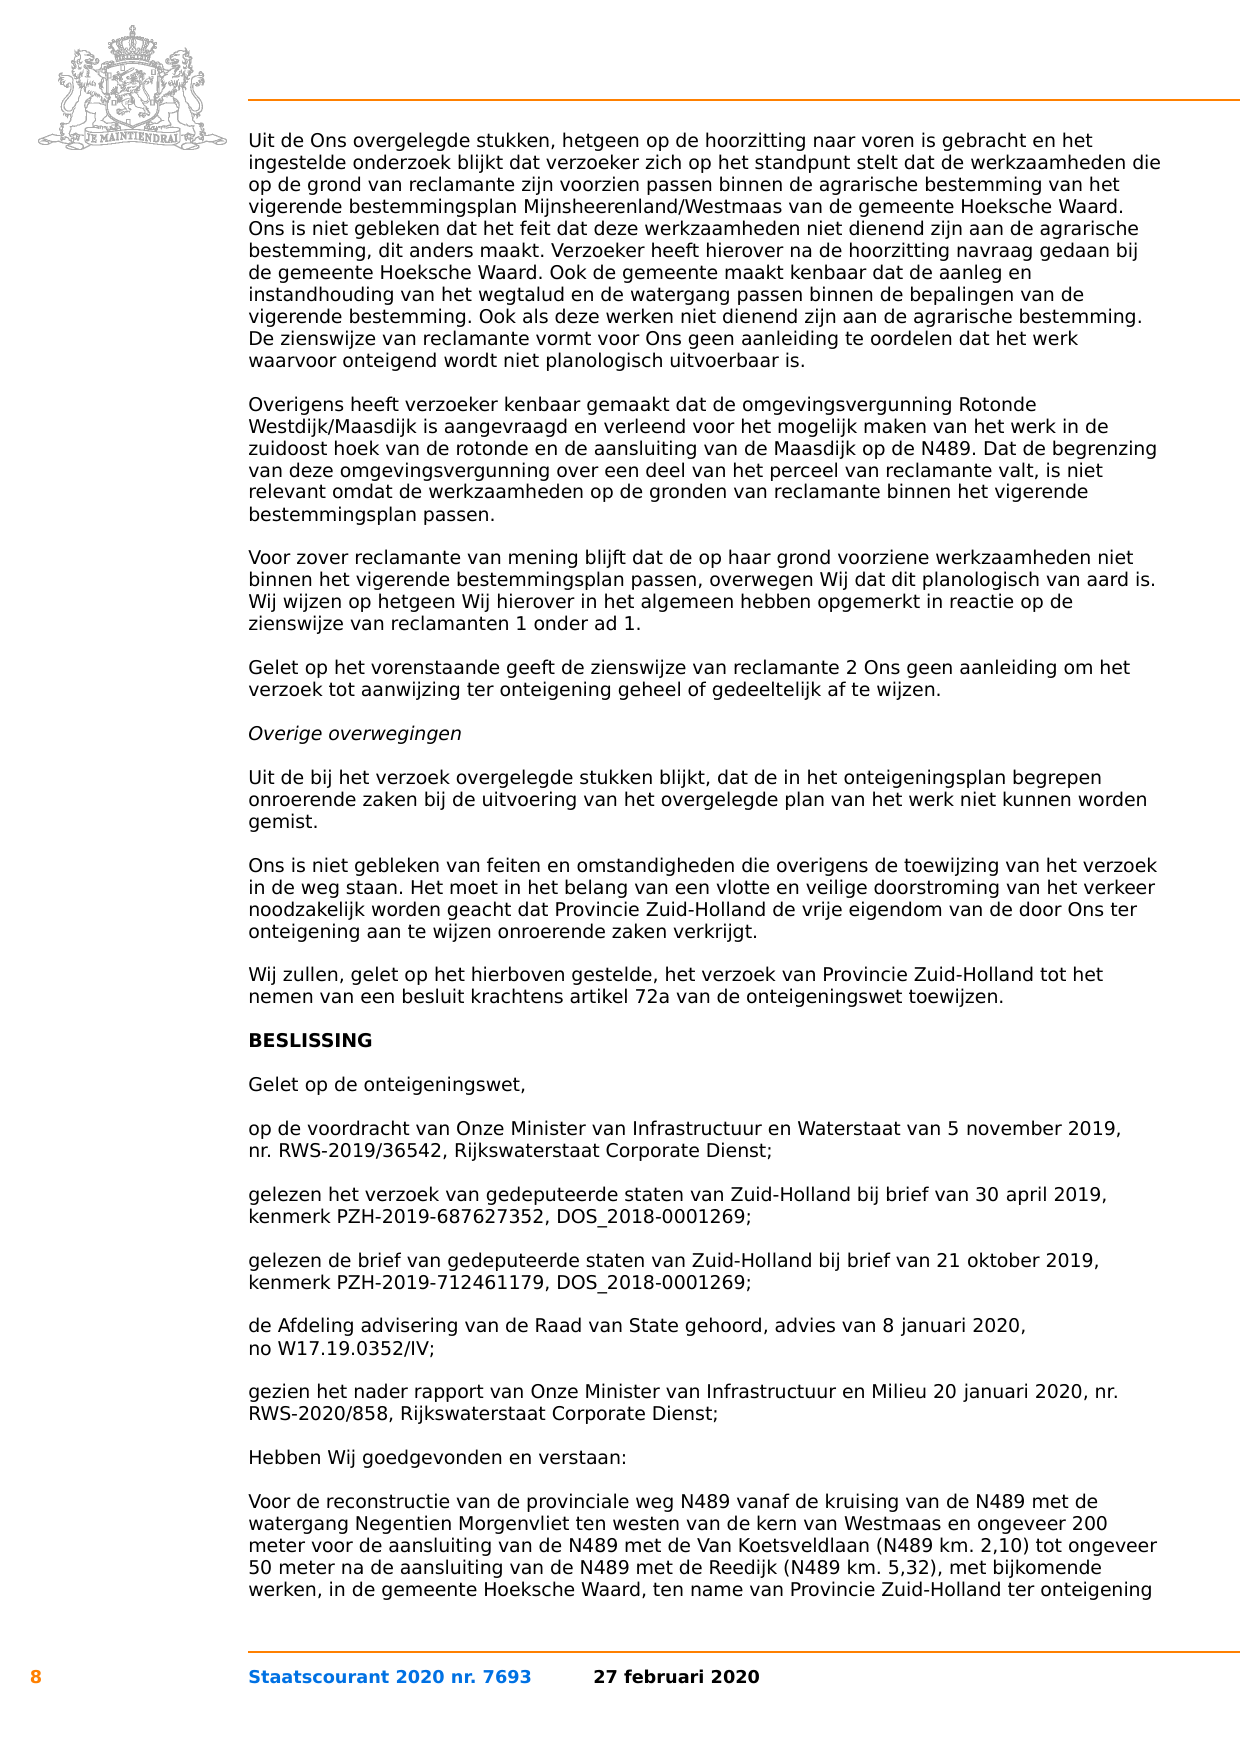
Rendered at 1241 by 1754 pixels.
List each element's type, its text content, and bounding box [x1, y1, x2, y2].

text Hebben Wij goedgevonden en verstaan: [248, 1447, 1163, 1469]
text gezien het nader rapport van Onze Minister van Infrastructuur en Milieu 20 januari 2020, nr. RWS-2020/858, Rijkswaterstaat Corporate Dienst; [248, 1381, 1163, 1425]
picture [38, 25, 227, 150]
text Overigens heeft verzoeker kenbaar gemaakt dat de omgevingsvergunning Rotonde Westdijk/Maasdijk is aangevraagd en verleend voor het mogelijk maken van het werk in de zuidoost hoek van de rotonde en de aansluiting van de Maasdijk op de N489. Dat de begrenzing van deze omgevingsvergunning over een deel van het perceel van reclamante valt, is niet relevant omdat de werkzaamheden op de gronden van reclamante binnen het vigerende bestemmingsplan passen. [248, 393, 1163, 525]
text de Afdeling advisering van de Raad van State gehoord, advies van 8 januari 2020, no W17.19.0352/IV; [248, 1315, 1163, 1359]
text op de voordracht van Onze Minister van Infrastructuur en Waterstaat van 5 november 2019, nr. RWS-2019/36542, Rijkswaterstaat Corporate Dienst; [248, 1118, 1163, 1162]
text Gelet op het vorenstaande geeft de zienswijze van reclamante 2 Ons geen aanleiding om het verzoek tot aanwijzing ter onteigening geheel of gedeeltelijk af te wijzen. [248, 657, 1163, 701]
subtitle Overige overwegingen [248, 723, 1163, 745]
text gelezen het verzoek van gedeputeerde staten van Zuid-Holland bij brief van 30 april 2019, kenmerk PZH-2019-687627352, DOS_2018-0001269; [248, 1184, 1163, 1228]
text Uit de Ons overgelegde stukken, hetgeen op de hoorzitting naar voren is gebracht en het ingestelde onderzoek blijkt dat verzoeker zich op het standpunt stelt dat de werkzaamheden die op de grond van reclamante zijn voorzien passen binnen de agrarische bestemming van het vigerende bestemmingsplan Mijnsheerenland/Westmaas van de gemeente Hoeksche Waard. Ons is niet gebleken dat het feit dat deze werkzaamheden niet dienend zijn aan de agrarische bestemming, dit anders maakt. Verzoeker heeft hierover na de hoorzitting navraag gedaan bij de gemeente Hoeksche Waard. Ook de gemeente maakt kenbaar dat de aanleg en instandhouding van het wegtalud en de watergang passen binnen de bepalingen van de vigerende bestemming. Ook als deze werken niet dienend zijn aan de agrarische bestemming. De zienswijze van reclamante vormt voor Ons geen aanleiding te oordelen dat het werk waarvoor onteigend wordt niet planologisch uitvoerbaar is. [248, 130, 1163, 372]
text Uit de bij het verzoek overgelegde stukken blijkt, dat de in het onteigeningsplan begrepen onroerende zaken bij de uitvoering van het overgelegde plan van het werk niet kunnen worden gemist. [248, 767, 1163, 833]
text Gelet op de onteigeningswet, [248, 1074, 1163, 1096]
subtitle BESLISSING [248, 1030, 1163, 1052]
text Voor de reconstructie van de provinciale weg N489 vanaf de kruising van de N489 met de watergang Negentien Morgenvliet ten westen van de kern van Westmaas en ongeveer 200 meter voor de aansluiting van de N489 met de Van Koetsveldlaan (N489 km. 2,10) tot ongeveer 50 meter na de aansluiting van de N489 met de Reedijk (N489 km. 5,32), met bijkomende werken, in de gemeente Hoeksche Waard, ten name van Provincie Zuid-Holland ter onteigening [248, 1491, 1163, 1601]
text Ons is niet gebleken van feiten en omstandigheden die overigens de toewijzing van het verzoek in de weg staan. Het moet in het belang van een vlotte en veilige doorstroming van het verkeer noodzakelijk worden geacht dat Provincie Zuid-Holland de vrije eigendom van de door Ons ter onteigening aan te wijzen onroerende zaken verkrijgt. [248, 854, 1163, 942]
text Wij zullen, gelet op het hierboven gestelde, het verzoek van Provincie Zuid-Holland tot het nemen van een besluit krachtens artikel 72a van de onteigeningswet toewijzen. [248, 964, 1163, 1008]
text Voor zover reclamante van mening blijft dat de op haar grond voorziene werkzaamheden niet binnen het vigerende bestemmingsplan passen, overwegen Wij dat dit planologisch van aard is. Wij wijzen op hetgeen Wij hierover in het algemeen hebben opgemerkt in reactie op de zienswijze van reclamanten 1 onder ad 1. [248, 547, 1163, 635]
text gelezen de brief van gedeputeerde staten van Zuid-Holland bij brief van 21 oktober 2019, kenmerk PZH-2019-712461179, DOS_2018-0001269; [248, 1249, 1163, 1293]
